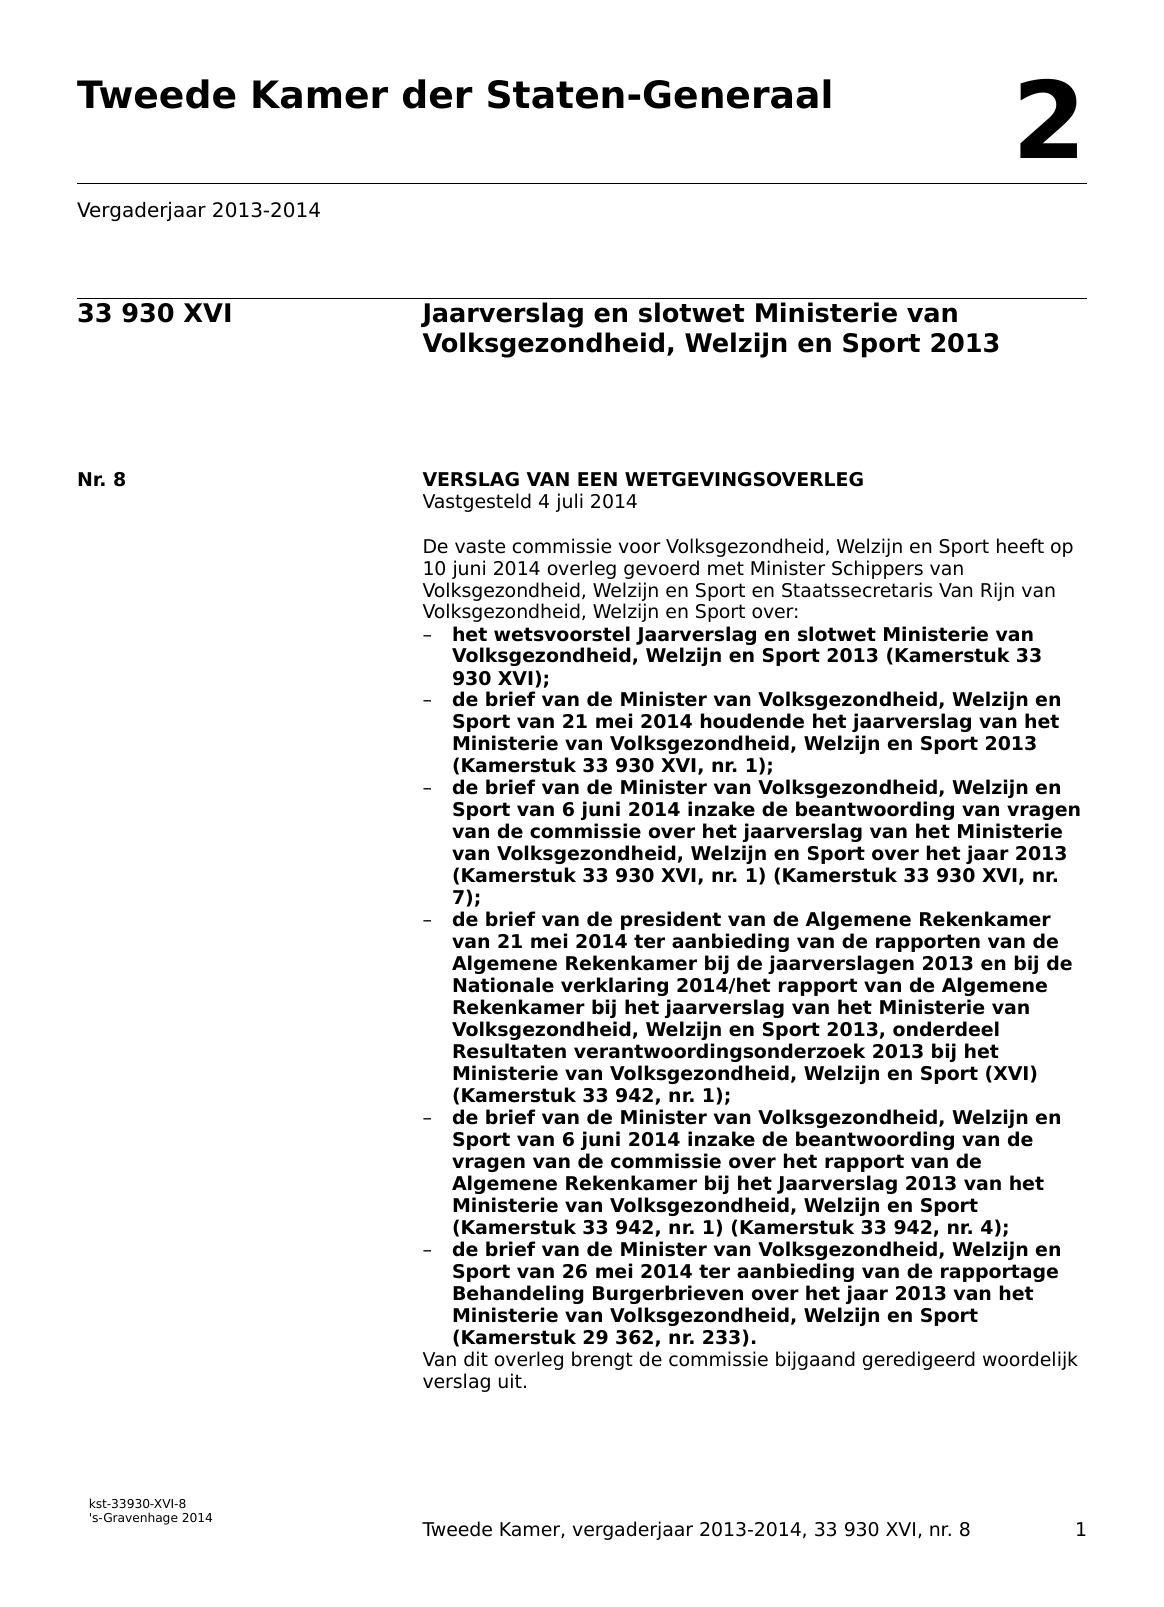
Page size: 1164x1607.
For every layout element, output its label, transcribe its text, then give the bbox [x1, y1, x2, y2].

text – het wetsvoorstel Jaarverslag en slotwet Ministerie van Volksgezondheid, Welzijn en Sport 2013 (Kamerstuk 33 930 XVI); [422, 623, 1087, 689]
text De vaste commissie voor Volksgezondheid, Welzijn en Sport heeft op 10 juni 2014 overleg gevoerd met Minister Schippers van Volksgezondheid, Welzijn en Sport en Staatssecretaris Van Rijn van Volksgezondheid, Welzijn en Sport over: [422, 536, 1087, 623]
text – de brief van de Minister van Volksgezondheid, Welzijn en Sport van 6 juni 2014 inzake de beantwoording van vragen van de commissie over het jaarverslag van het Ministerie van Volksgezondheid, Welzijn en Sport over het jaar 2013 (Kamerstuk 33 930 XVI, nr. 1) (Kamerstuk 33 930 XVI, nr. 7); [422, 777, 1087, 909]
table_header 2 [886, 59, 1087, 183]
table_cell Vergaderjaar 2013-2014 [77, 184, 1087, 298]
subtitle Nr. 8 VERSLAG VAN EEN WETGEVINGSOVERLEG [77, 469, 1087, 491]
subtitle 33 930 XVI Jaarverslag en slotwet Ministerie van Volksgezondheid, Welzijn en Sport 2013 [77, 299, 1087, 358]
text Vastgesteld 4 juli 2014 [422, 491, 1087, 513]
text – de brief van de Minister van Volksgezondheid, Welzijn en Sport van 21 mei 2014 houdende het jaarverslag van het Ministerie van Volksgezondheid, Welzijn en Sport 2013 (Kamerstuk 33 930 XVI, nr. 1); [422, 689, 1087, 777]
text – de brief van de Minister van Volksgezondheid, Welzijn en Sport van 26 mei 2014 ter aanbieding van de rapportage Behandeling Burgerbrieven over het jaar 2013 van het Ministerie van Volksgezondheid, Welzijn en Sport (Kamerstuk 29 362, nr. 233). [422, 1239, 1087, 1349]
text – de brief van de president van de Algemene Rekenkamer van 21 mei 2014 ter aanbieding van de rapporten van de Algemene Rekenkamer bij de jaarverslagen 2013 en bij de Nationale verklaring 2014/het rapport van de Algemene Rekenkamer bij het jaarverslag van het Ministerie van Volksgezondheid, Welzijn en Sport 2013, onderdeel Resultaten verantwoordingsonderzoek 2013 bij het Ministerie van Volksgezondheid, Welzijn en Sport (XVI) (Kamerstuk 33 942, nr. 1); [422, 909, 1087, 1107]
table_header Tweede Kamer der Staten-Generaal [77, 59, 886, 183]
text Van dit overleg brengt de commissie bijgaand geredigeerd woordelijk verslag uit. [422, 1349, 1087, 1393]
text – de brief van de Minister van Volksgezondheid, Welzijn en Sport van 6 juni 2014 inzake de beantwoording van de vragen van de commissie over het rapport van de Algemene Rekenkamer bij het Jaarverslag 2013 van het Ministerie van Volksgezondheid, Welzijn en Sport (Kamerstuk 33 942, nr. 1) (Kamerstuk 33 942, nr. 4); [422, 1107, 1087, 1239]
text kst-33930-XVI-8 [88, 1497, 323, 1511]
text 's-Gravenhage 2014 [88, 1511, 323, 1525]
